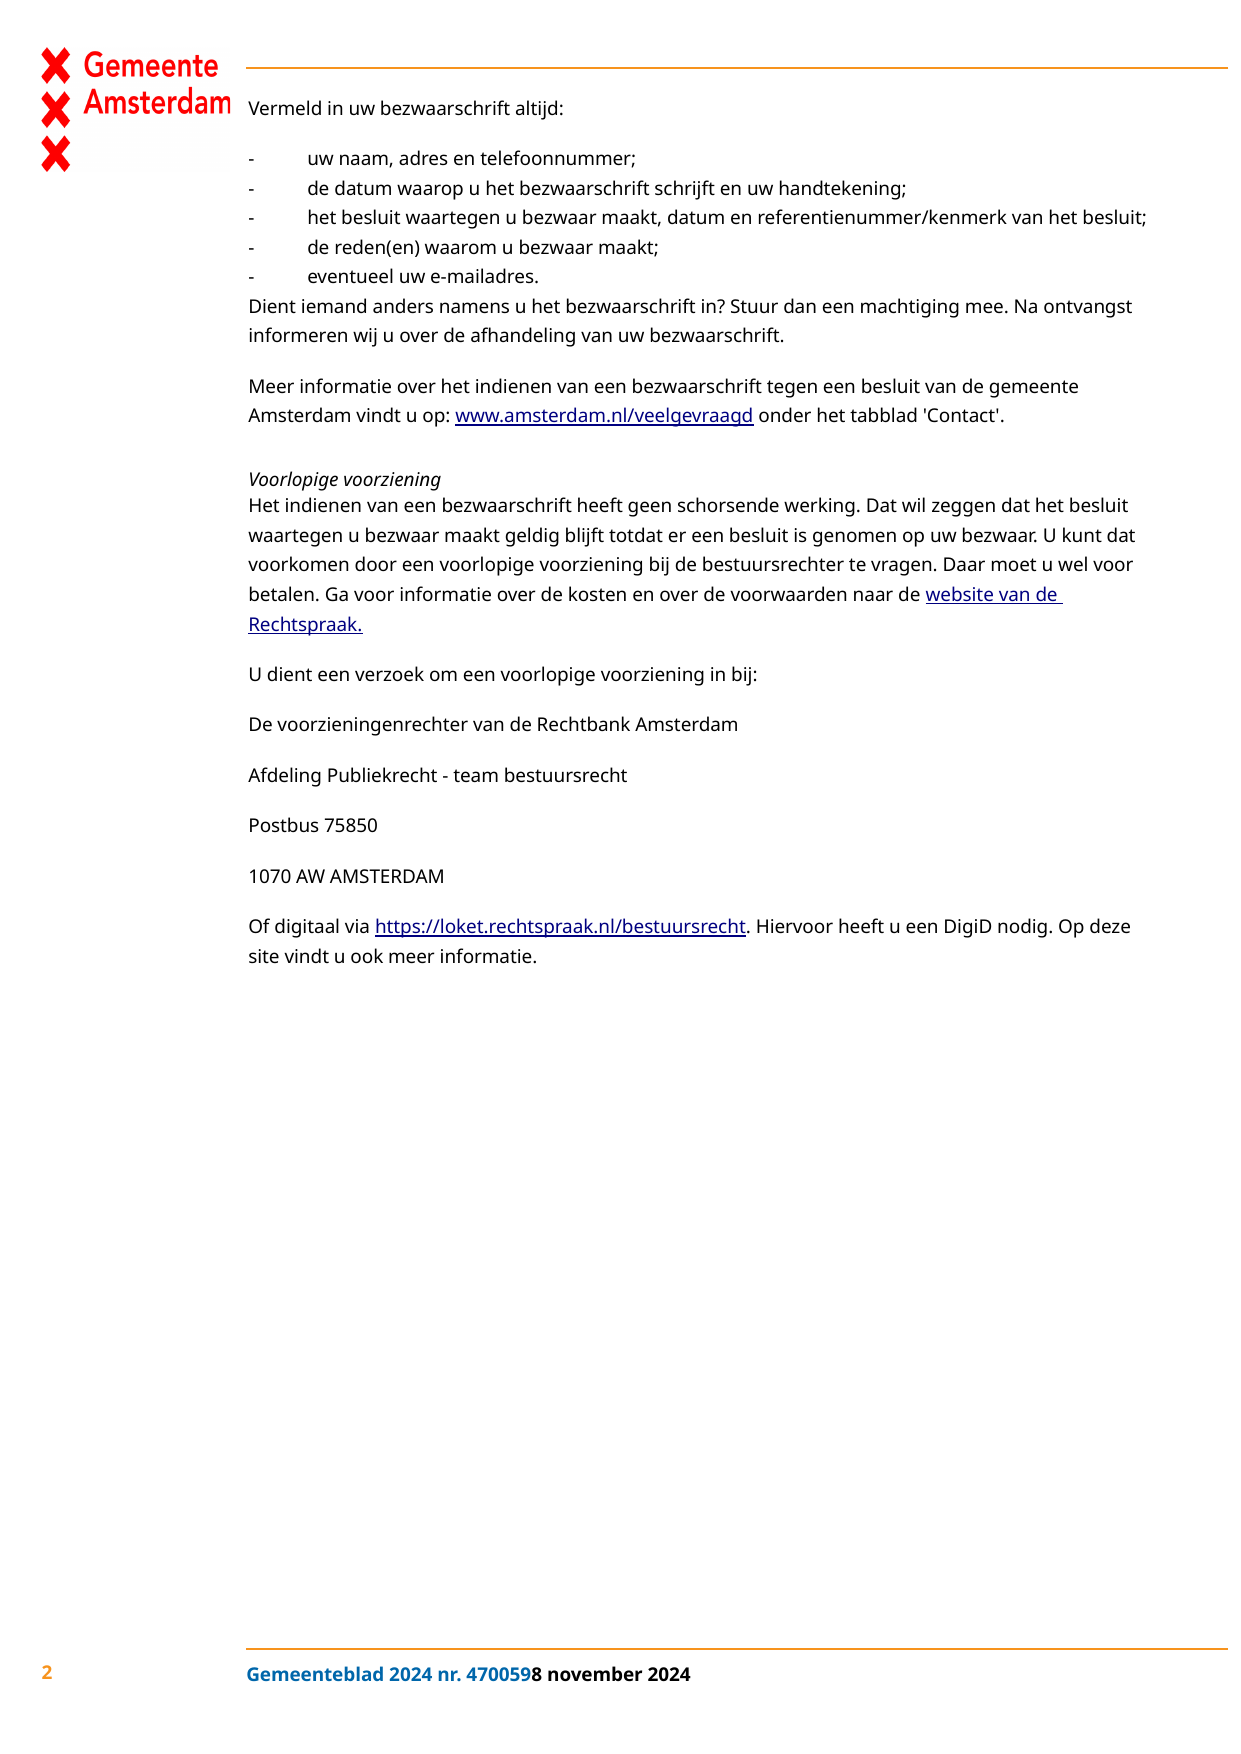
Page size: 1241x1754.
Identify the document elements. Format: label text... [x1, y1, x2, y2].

list het besluit waartegen u bezwaar maakt, datum en referentienummer/kenmerk van het besluit; [248, 204, 1152, 230]
text Het indienen van een bezwaarschrift heeft geen schorsende werking. Dat wil zeggen dat het besluit waartegen u bezwaar maakt geldig blijft totdat er een besluit is genomen op uw bezwaar. U kunt dat voorkomen door een voorlopige voorziening bij de bestuursrechter te vragen. Daar moet u wel voor betalen. Ga voor informatie over de kosten en over de voorwaarden naar de website van de Rechtspraak. [248, 492, 1152, 636]
list eventueel uw e-mailadres. [248, 263, 1152, 289]
text U dient een verzoek om een voorlopige voorziening in bij: [248, 661, 1152, 687]
list de datum waarop u het bezwaarschrift schrijft en uw handtekening; [248, 175, 1152, 201]
text Of digitaal via https://loket.rechtspraak.nl/bestuursrecht. Hiervoor heeft u een DigiD nodig. Op deze site vindt u ook meer informatie. [248, 913, 1152, 968]
text Afdeling Publiekrecht - team bestuursrecht [248, 762, 1152, 788]
text Voorlopige voorziening [248, 467, 1152, 492]
text Meer informatie over het indienen van een bezwaarschrift tegen een besluit van de gemeente Amsterdam vindt u op: www.amsterdam.nl/veelgevraagd onder het tabblad 'Contact'. [248, 373, 1152, 428]
text Dient iemand anders namens u het bezwaarschrift in? Stuur dan een machtiging mee. Na ontvangst informeren wij u over de afhandeling van uw bezwaarschrift. [248, 293, 1152, 348]
text Vermeld in uw bezwaarschrift altijd: [248, 95, 1152, 121]
text 1070 AW AMSTERDAM [248, 863, 1152, 888]
picture [41, 47, 231, 172]
text De voorzieningenrechter van de Rechtbank Amsterdam [248, 712, 1152, 737]
list uw naam, adres en telefoonnummer; [248, 145, 1152, 171]
text Postbus 75850 [248, 812, 1152, 838]
list de reden(en) waarom u bezwaar maakt; [248, 234, 1152, 260]
